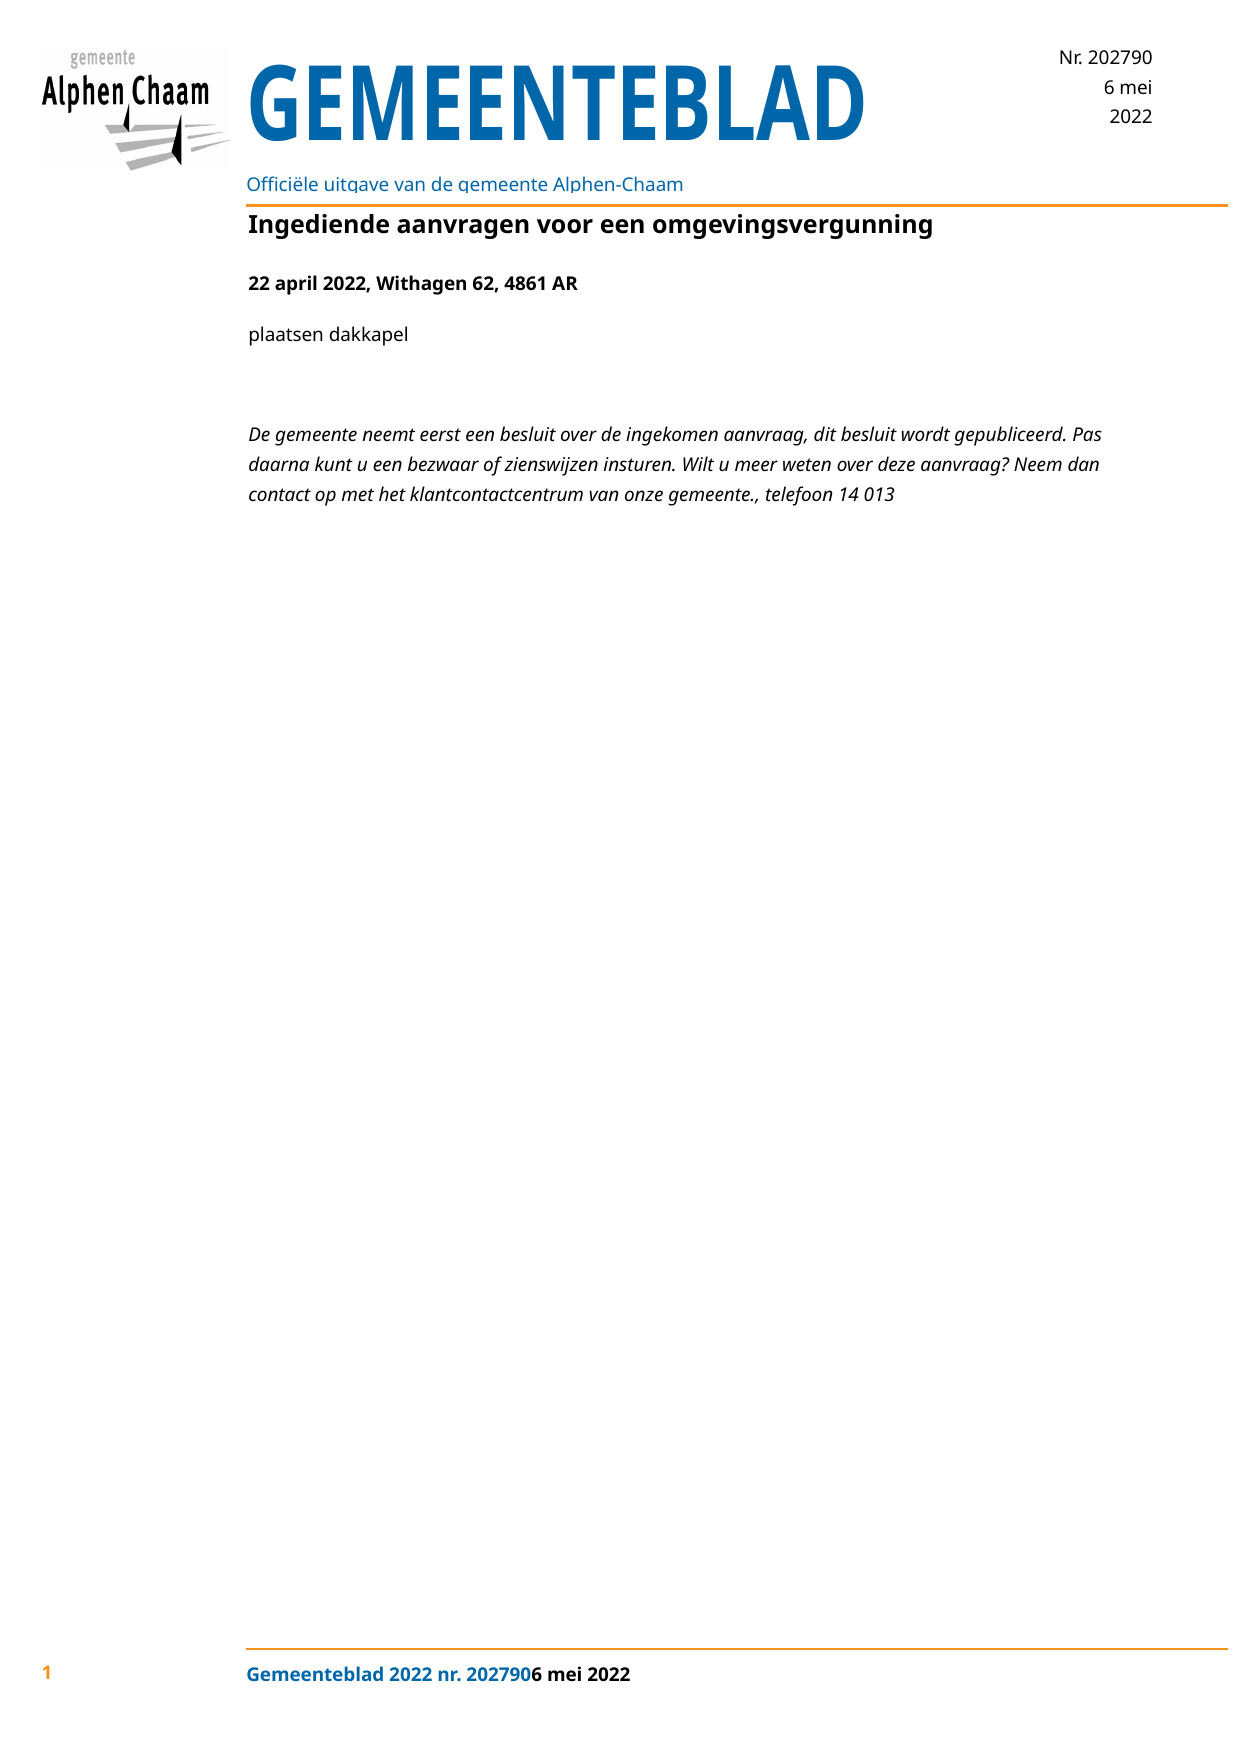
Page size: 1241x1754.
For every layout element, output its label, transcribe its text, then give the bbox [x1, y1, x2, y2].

text 22 april 2022, Withagen 62, 4861 AR [248, 270, 1152, 296]
text Ingediende aanvragen voor een omgevingsvergunning [248, 207, 1152, 241]
text De gemeente neemt eerst een besluit over de ingekomen aanvraag, dit besluit wordt gepubliceerd. Pas daarna kunt u een bezwaar of zienswijzen insturen. Wilt u meer weten over deze aanvraag? Neem dan contact op met het klantcontactcentrum van onze gemeente., telefoon 14 013 [248, 422, 1152, 506]
text plaatsen dakkapel [248, 321, 1152, 346]
picture [41, 47, 231, 172]
